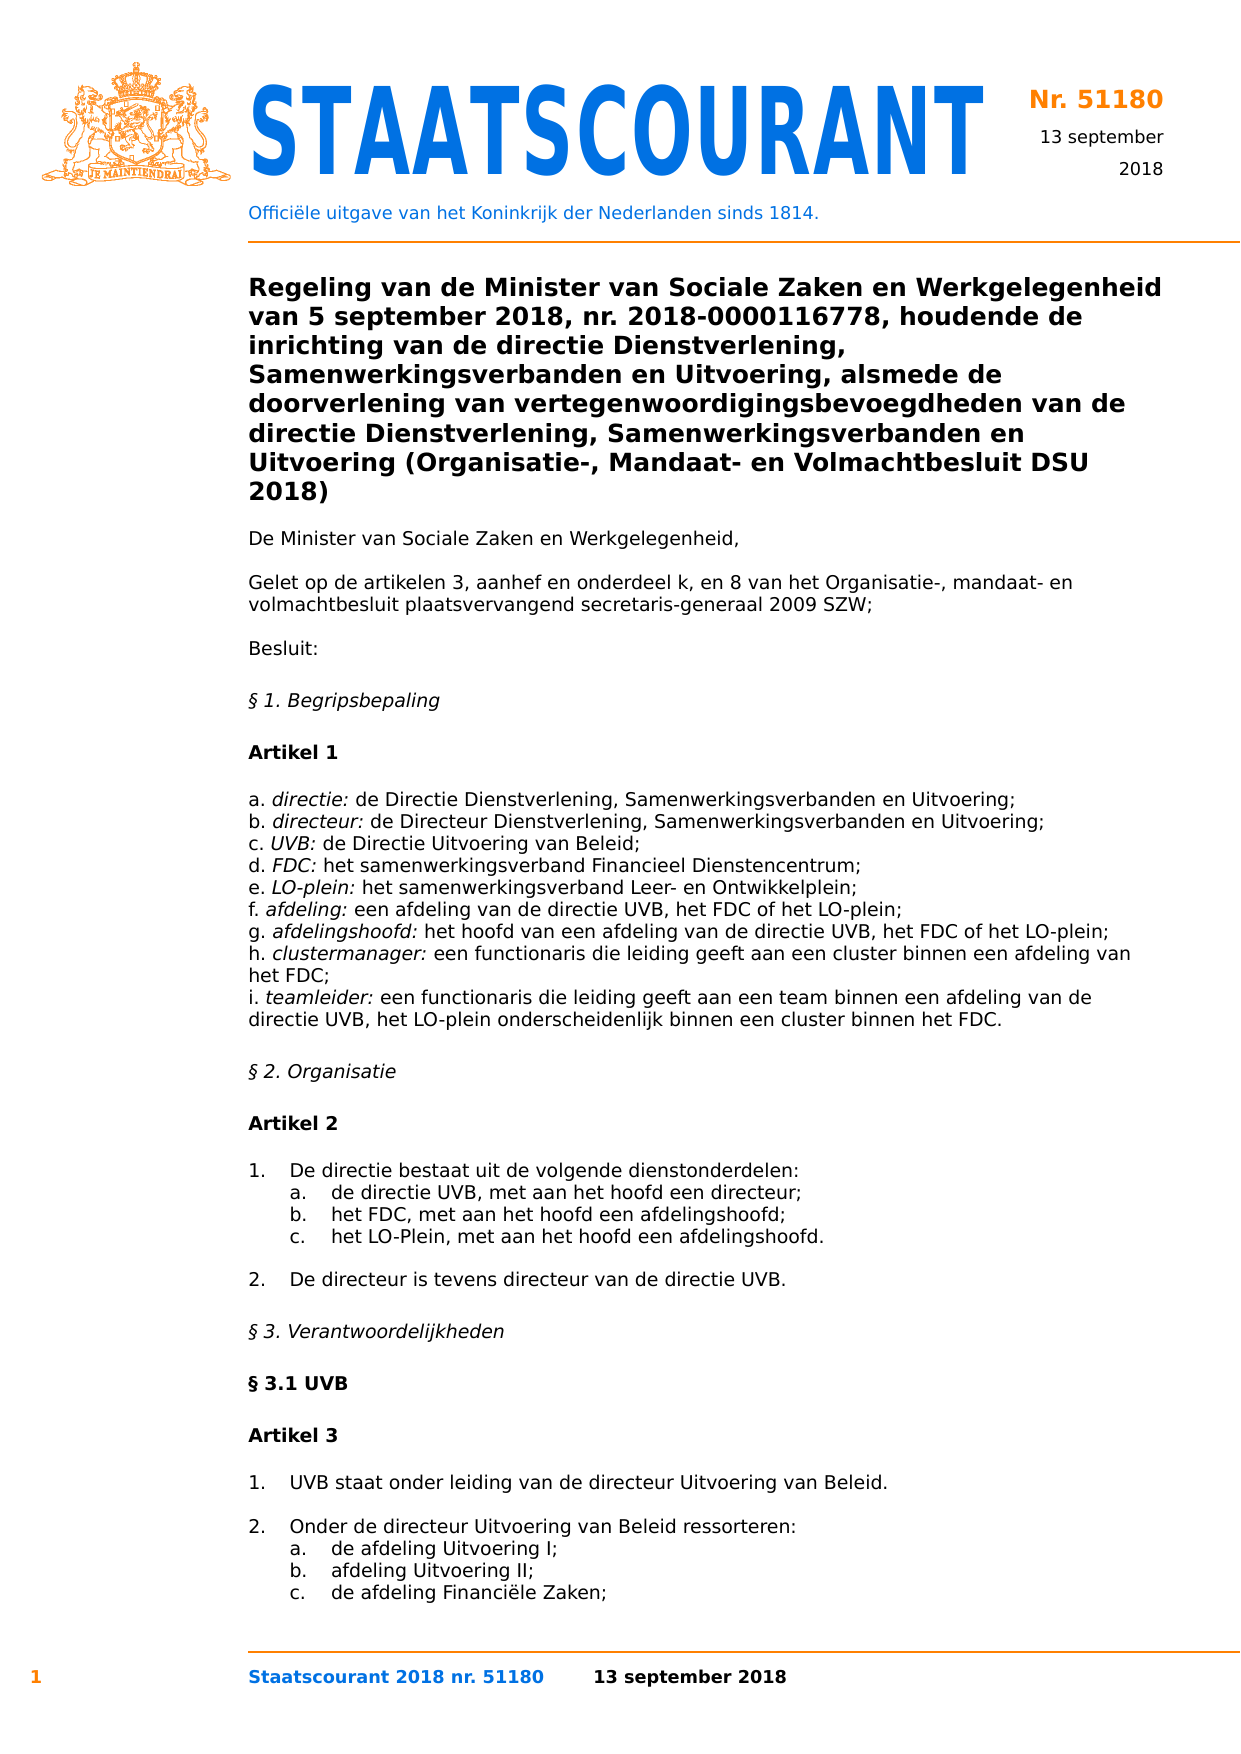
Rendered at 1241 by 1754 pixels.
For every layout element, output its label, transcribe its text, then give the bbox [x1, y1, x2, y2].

subtitle § 1. Begripsbepaling [248, 690, 1163, 712]
text a. directie: de Directie Dienstverlening, Samenwerkingsverbanden en Uitvoering; [248, 789, 1163, 811]
text a. de directie UVB, met aan het hoofd een directeur; [289, 1182, 1163, 1203]
text b. het FDC, met aan het hoofd een afdelingshoofd; [289, 1203, 1163, 1226]
text f. afdeling: een afdeling van de directie UVB, het FDC of het LO-plein; [248, 899, 1163, 921]
subtitle § 2. Organisatie [248, 1061, 1163, 1083]
text a. de afdeling Uitvoering I; [289, 1538, 1163, 1560]
text h. clustermanager: een functionaris die leiding geeft aan een cluster binnen een afdeling van het FDC; [248, 943, 1163, 987]
text 2. Onder de directeur Uitvoering van Beleid ressorteren: [248, 1516, 1163, 1538]
picture [41, 62, 231, 186]
subtitle § 3. Verantwoordelijkheden [248, 1321, 1163, 1343]
text b. afdeling Uitvoering II; [289, 1560, 1163, 1582]
text Gelet op de artikelen 3, aanhef en onderdeel k, en 8 van het Organisatie-, mandaat- en volmachtbesluit plaatsvervangend secretaris-generaal 2009 SZW; [248, 572, 1163, 616]
text e. LO-plein: het samenwerkingsverband Leer- en Ontwikkelplein; [248, 877, 1163, 899]
text b. directeur: de Directeur Dienstverlening, Samenwerkingsverbanden en Uitvoering; [248, 811, 1163, 833]
table_cell Officiële uitgave van het Koninkrijk der Nederlanden sinds 1814. [248, 203, 1240, 241]
subtitle Artikel 1 [248, 742, 1163, 764]
subtitle Regeling van de Minister van Sociale Zaken en Werkgelegenheid van 5 september 2018, nr. 2018-0000116778, houdende de inrichting van de directie Dienstverlening, Samenwerkingsverbanden en Uitvoering, alsmede de doorverlening van vertegenwoordigingsbevoegdheden van de directie Dienstverlening, Samenwerkingsverbanden en Uitvoering (Organisatie-, Mandaat- en Volmachtbesluit DSU 2018) [248, 273, 1163, 506]
text d. FDC: het samenwerkingsverband Financieel Dienstencentrum; [248, 855, 1163, 877]
text c. UVB: de Directie Uitvoering van Beleid; [248, 833, 1163, 855]
text 1. UVB staat onder leiding van de directeur Uitvoering van Beleid. [248, 1472, 1163, 1494]
subtitle Artikel 2 [248, 1113, 1163, 1134]
text g. afdelingshoofd: het hoofd van een afdeling van de directie UVB, het FDC of het LO-plein; [248, 921, 1163, 943]
text 2. De directeur is tevens directeur van de directie UVB. [248, 1269, 1163, 1291]
text Besluit: [248, 638, 1163, 660]
subtitle § 3.1 UVB [248, 1373, 1163, 1395]
text c. het LO-Plein, met aan het hoofd een afdelingshoofd. [289, 1226, 1163, 1247]
table_cell 2018 [998, 153, 1240, 203]
table_header Nr. 51180 [998, 62, 1240, 121]
table_header [25, 62, 248, 241]
text c. de afdeling Financiële Zaken; [289, 1582, 1163, 1604]
text i. teamleider: een functionaris die leiding geeft aan een team binnen een afdeling van de directie UVB, het LO-plein onderscheidenlijk binnen een cluster binnen het FDC. [248, 987, 1163, 1031]
table_cell 13 september [998, 121, 1240, 153]
subtitle Artikel 3 [248, 1425, 1163, 1447]
text 1. De directie bestaat uit de volgende dienstonderdelen: [248, 1159, 1163, 1182]
text De Minister van Sociale Zaken en Werkgelegenheid, [248, 528, 1163, 550]
table_header STAATSCOURANT [248, 62, 998, 203]
